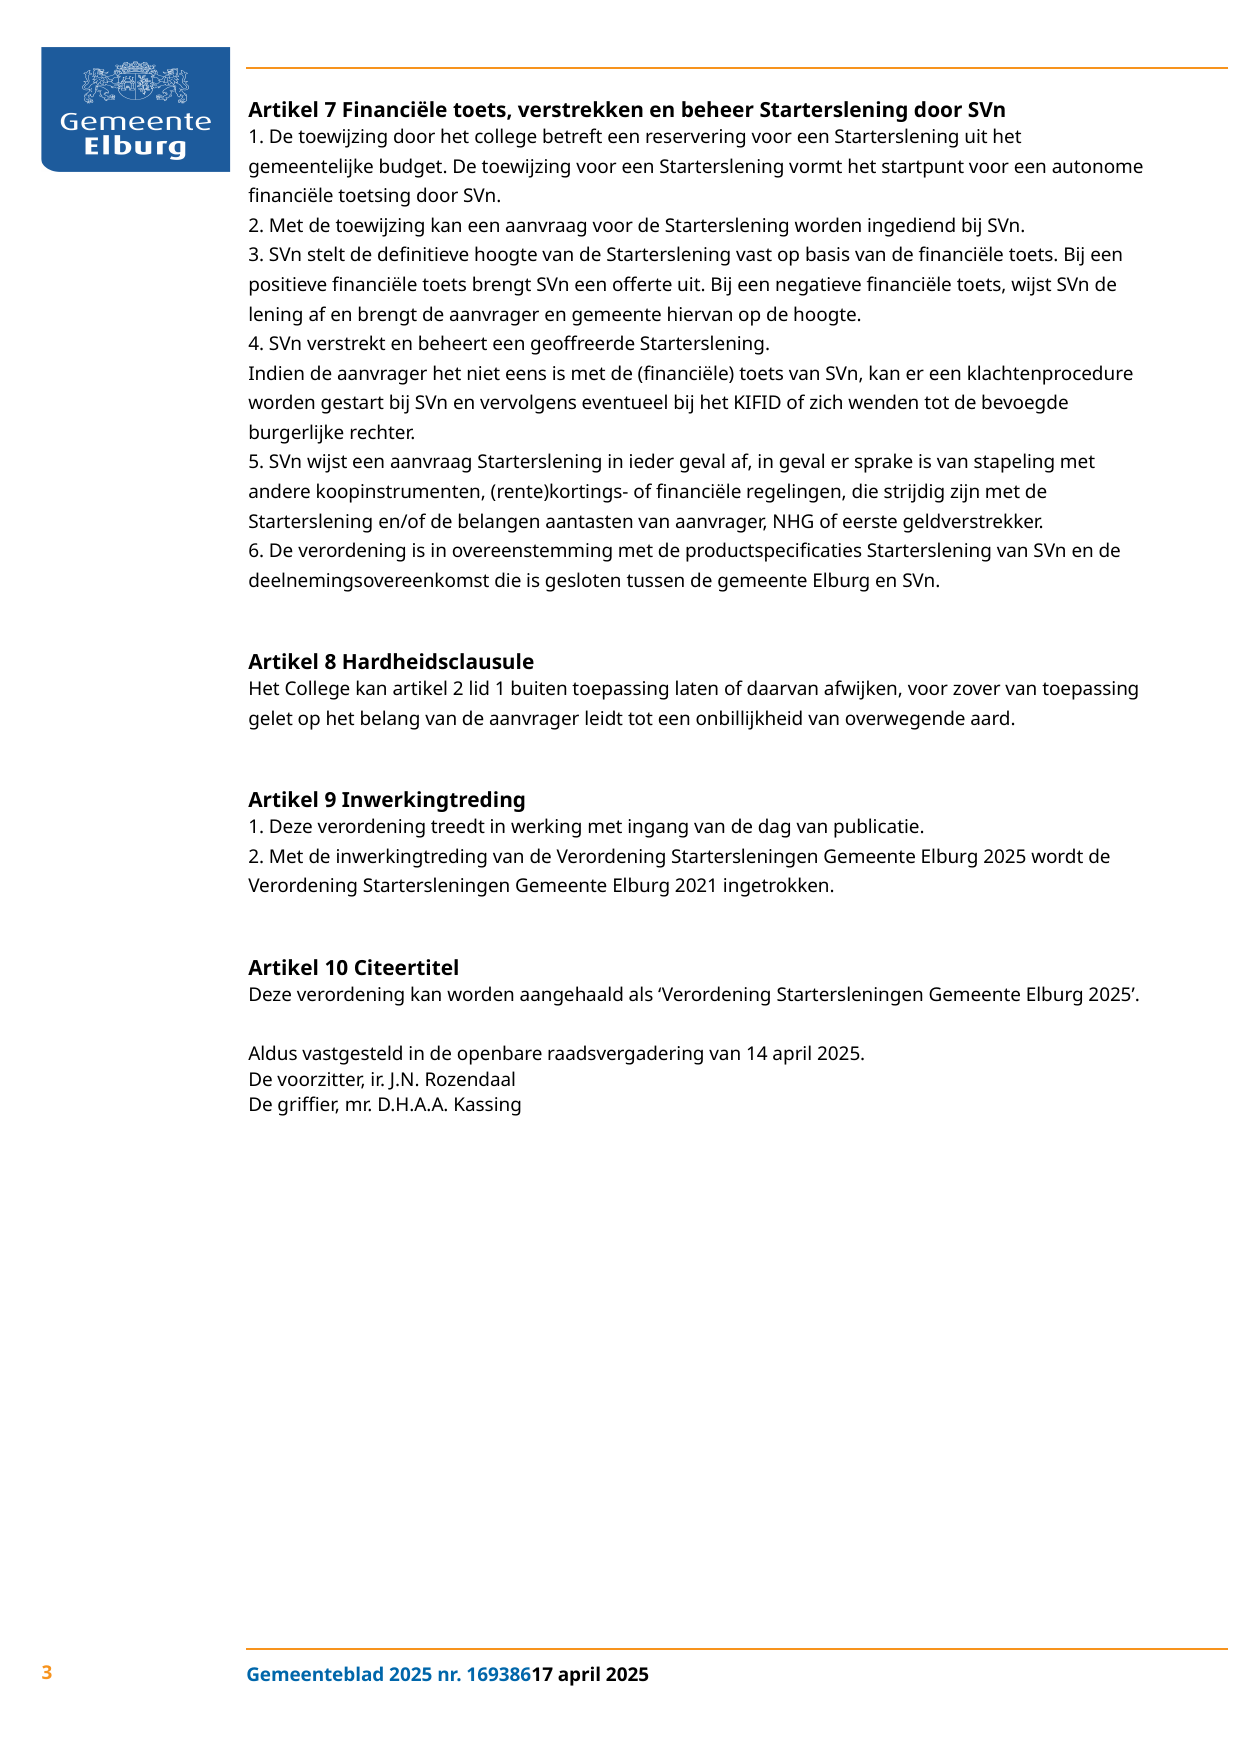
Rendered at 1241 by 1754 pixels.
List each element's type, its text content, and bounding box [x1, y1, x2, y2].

text Artikel 8 Hardheidsclausule [248, 647, 1152, 675]
text 3. SVn stelt de definitieve hoogte van de Starterslening vast op basis van de financiële toets. Bij een positieve financiële toets brengt SVn een offerte uit. Bij een negatieve financiële toets, wijst SVn de lening af en brengt de aanvrager en gemeente hiervan op de hoogte. [248, 242, 1152, 326]
text De voorzitter, ir. J.N. Rozendaal [248, 1066, 1152, 1092]
text Artikel 9 Inwerkingtreding [248, 785, 1152, 813]
text De griffier, mr. D.H.A.A. Kassing [248, 1092, 1152, 1117]
text 4. SVn verstrekt en beheert een geoffreerde Starterslening. [248, 330, 1152, 356]
text 5. SVn wijst een aanvraag Starterslening in ieder geval af, in geval er sprake is van stapeling met andere koopinstrumenten, (rente)kortings- of financiële regelingen, die strijdig zijn met de Starterslening en/of de belangen aantasten van aanvrager, NHG of eerste geldverstrekker. [248, 449, 1152, 533]
text Artikel 10 Citeertitel [248, 953, 1152, 981]
text 2. Met de inwerkingtreding van de Verordening Startersleningen Gemeente Elburg 2025 wordt de Verordening Startersleningen Gemeente Elburg 2021 ingetrokken. [248, 843, 1152, 898]
picture [41, 47, 231, 172]
text Indien de aanvrager het niet eens is met de (financiële) toets van SVn, kan er een klachtenprocedure worden gestart bij SVn en vervolgens eventueel bij het KIFID of zich wenden tot de bevoegde burgerlijke rechter. [248, 360, 1152, 445]
text Aldus vastgesteld in de openbare raadsvergadering van 14 april 2025. [248, 1040, 1152, 1066]
text 1. Deze verordening treedt in werking met ingang van de dag van publicatie. [248, 813, 1152, 839]
text 6. De verordening is in overeenstemming met de productspecificaties Starterslening van SVn en de deelnemingsovereenkomst die is gesloten tussen de gemeente Elburg en SVn. [248, 537, 1152, 593]
text Het College kan artikel 2 lid 1 buiten toepassing laten of daarvan afwijken, voor zover van toepassing gelet op het belang van de aanvrager leidt tot een onbillijkheid van overwegende aard. [248, 675, 1152, 731]
text 2. Met de toewijzing kan een aanvraag voor de Starterslening worden ingediend bij SVn. [248, 212, 1152, 238]
text Deze verordening kan worden aangehaald als ‘Verordening Startersleningen Gemeente Elburg 2025’. [248, 981, 1152, 1007]
text 1. De toewijzing door het college betreft een reservering voor een Starterslening uit het gemeentelijke budget. De toewijzing voor een Starterslening vormt het startpunt voor een autonome financiële toetsing door SVn. [248, 123, 1152, 208]
text Artikel 7 Financiële toets, verstrekken en beheer Starterslening door SVn [248, 95, 1152, 123]
